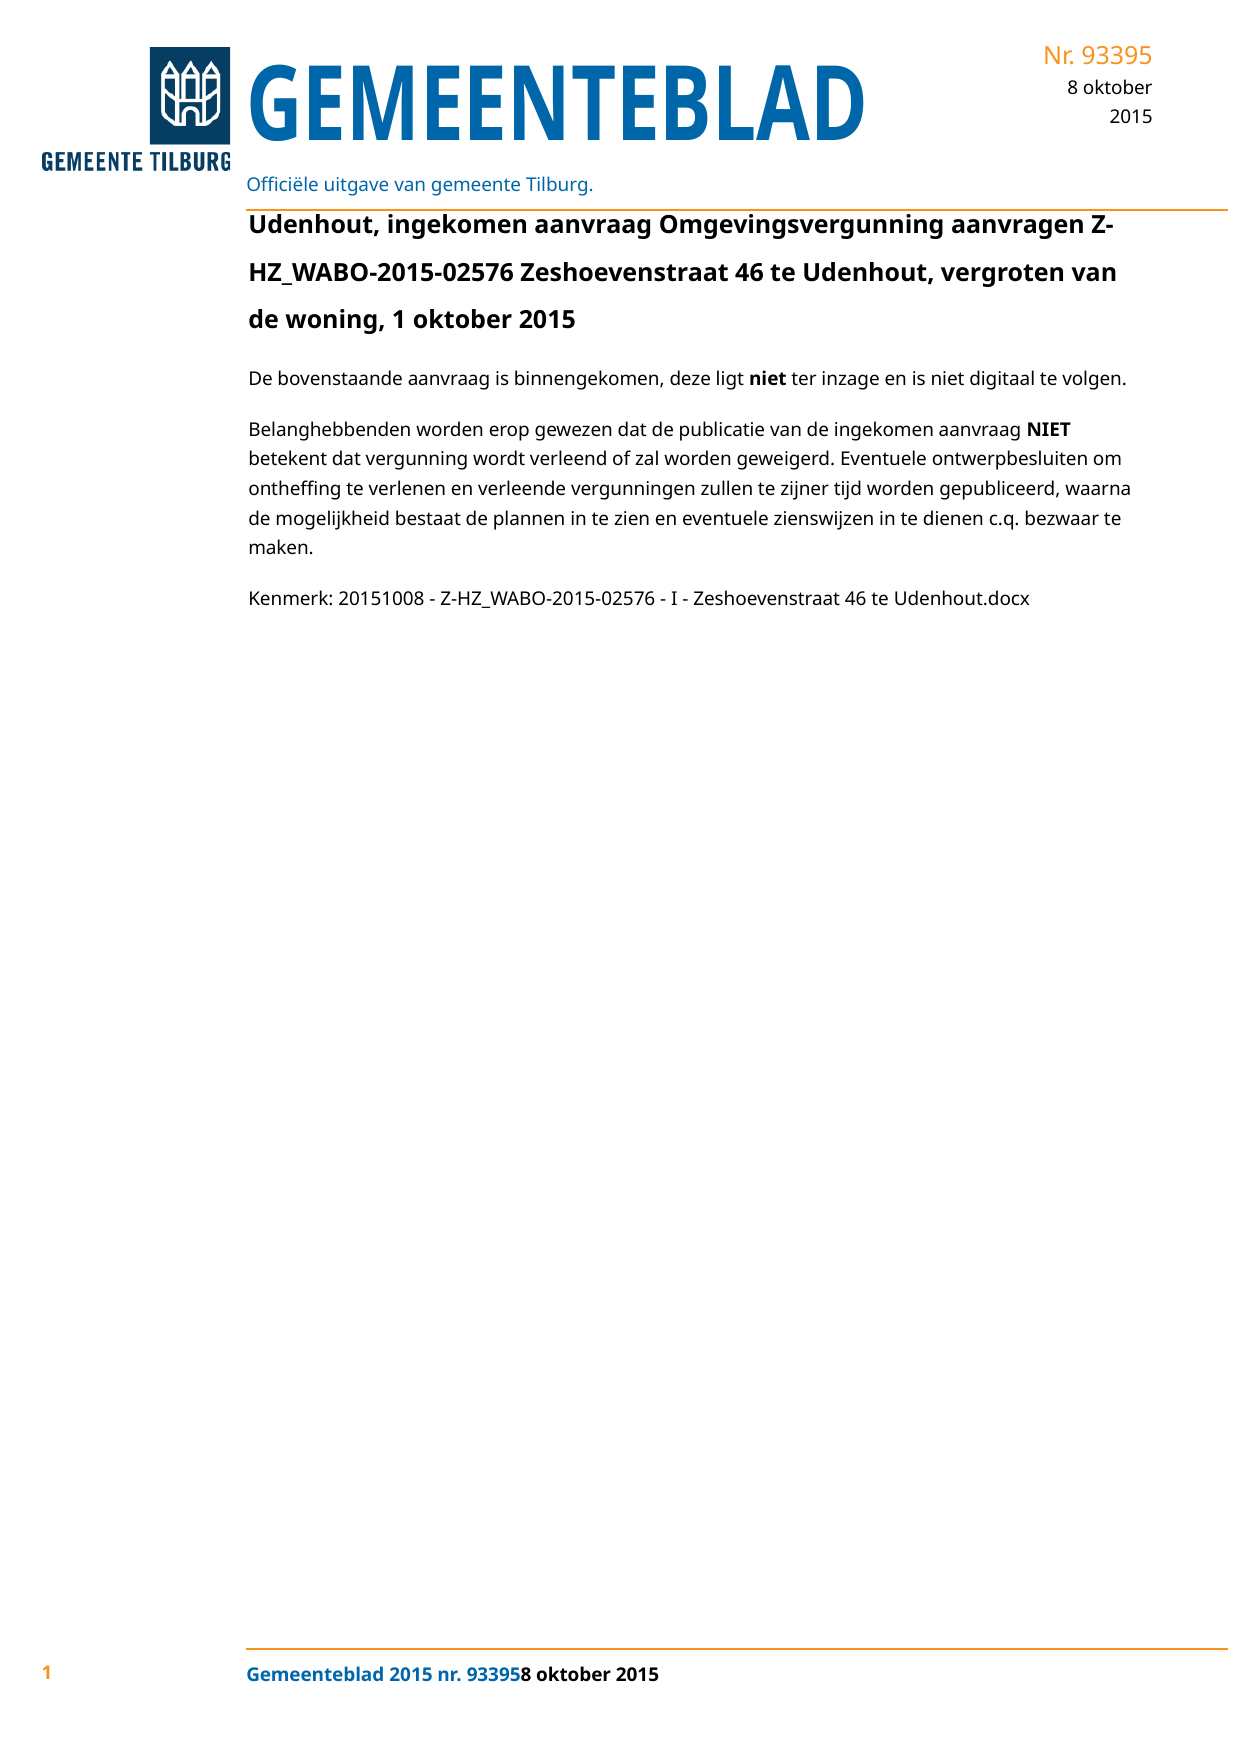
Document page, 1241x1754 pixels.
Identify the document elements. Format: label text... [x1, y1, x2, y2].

picture [41, 47, 231, 172]
text Kenmerk: 20151008 - Z-HZ_WABO-2015-02576 - I - Zeshoevenstraat 46 te Udenhout.docx [248, 585, 1152, 610]
text Belanghebbenden worden erop gewezen dat de publicatie van de ingekomen aanvraag NIET betekent dat vergunning wordt verleend of zal worden geweigerd. Eventuele ontwerpbesluiten om ontheffing te verlenen en verleende vergunningen zullen te zijner tijd worden gepubliceerd, waarna de mogelijkheid bestaat de plannen in te zien en eventuele zienswijzen in te dienen c.q. bezwaar te maken. [248, 416, 1152, 560]
text De bovenstaande aanvraag is binnengekomen, deze ligt niet ter inzage en is niet digitaal te volgen. [248, 366, 1152, 391]
text Udenhout, ingekomen aanvraag Omgevingsvergunning aanvragen Z-HZ_WABO-2015-02576 Zeshoevenstraat 46 te Udenhout, vergroten van de woning, 1 oktober 2015 [248, 211, 1152, 336]
